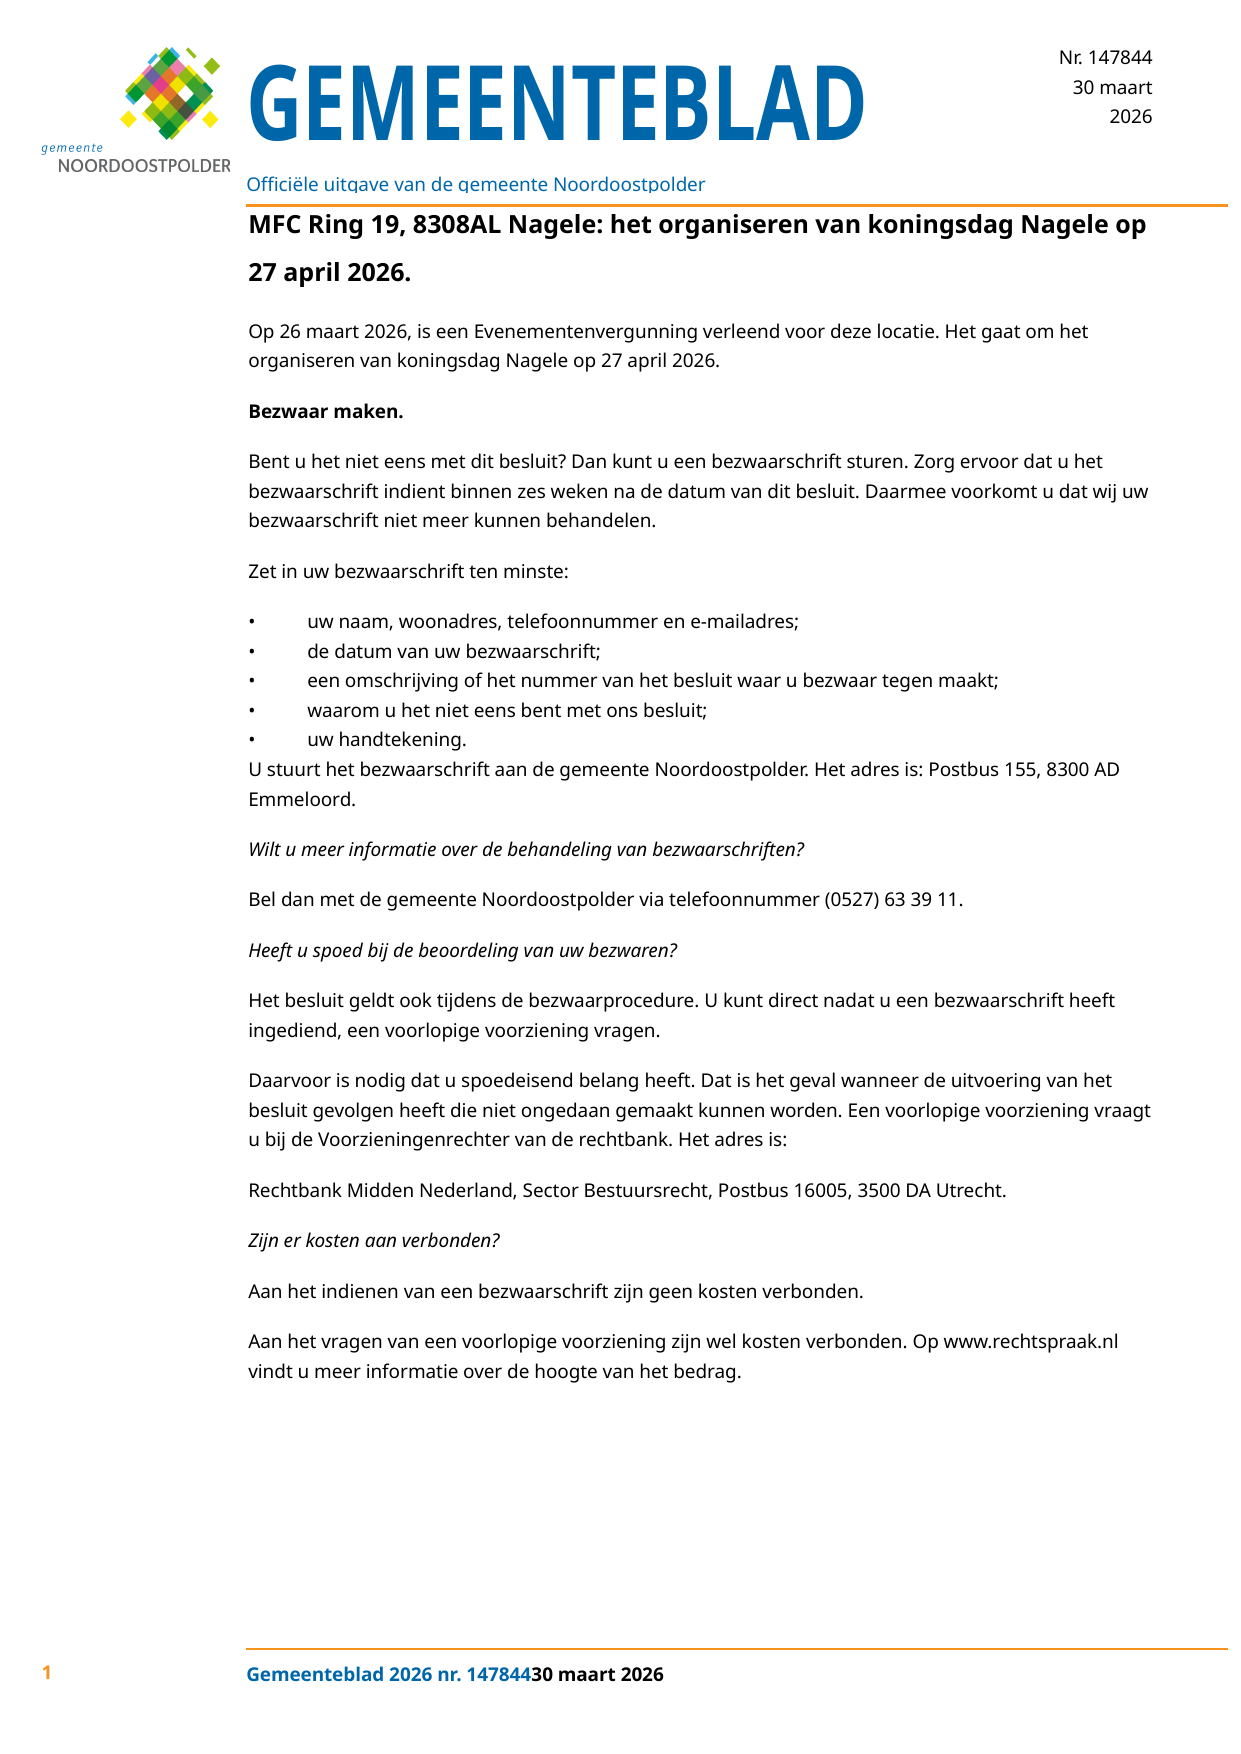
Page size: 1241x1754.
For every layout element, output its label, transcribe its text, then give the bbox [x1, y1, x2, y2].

text Op 26 maart 2026, is een Evenementenvergunning verleend voor deze locatie. Het gaat om het organiseren van koningsdag Nagele op 27 april 2026. [248, 318, 1152, 373]
text Bezwaar maken. [248, 398, 1152, 424]
text Daarvoor is nodig dat u spoedeisend belang heeft. Dat is het geval wanneer de uitvoering van het besluit gevolgen heeft die niet ongedaan gemaakt kunnen worden. Een voorlopige voorziening vraagt u bij de Voorzieningenrechter van de rechtbank. Het adres is: [248, 1067, 1152, 1152]
text Het besluit geldt ook tijdens de bezwaarprocedure. U kunt direct nadat u een bezwaarschrift heeft ingediend, een voorlopige voorziening vragen. [248, 987, 1152, 1043]
list waarom u het niet eens bent met ons besluit; [248, 697, 1152, 723]
text Heeft u spoed bij de beoordeling van uw bezwaren? [248, 937, 1152, 963]
text Rechtbank Midden Nederland, Sector Bestuursrecht, Postbus 16005, 3500 DA Utrecht. [248, 1177, 1152, 1203]
text Aan het vragen van een voorlopige voorziening zijn wel kosten verbonden. Op www.rechtspraak.nl vindt u meer informatie over de hoogte van het bedrag. [248, 1328, 1152, 1384]
list uw naam, woonadres, telefoonnummer en e-mailadres; [248, 608, 1152, 634]
list uw handtekening. [248, 727, 1152, 752]
picture [41, 47, 231, 172]
text Zet in uw bezwaarschrift ten minste: [248, 558, 1152, 584]
list de datum van uw bezwaarschrift; [248, 638, 1152, 664]
text Zijn er kosten aan verbonden? [248, 1227, 1152, 1253]
text Bel dan met de gemeente Noordoostpolder via telefoonnummer (0527) 63 39 11. [248, 887, 1152, 912]
list een omschrijving of het nummer van het besluit waar u bezwaar tegen maakt; [248, 667, 1152, 693]
text U stuurt het bezwaarschrift aan de gemeente Noordoostpolder. Het adres is: Postbus 155, 8300 AD Emmeloord. [248, 756, 1152, 812]
text Aan het indienen van een bezwaarschrift zijn geen kosten verbonden. [248, 1278, 1152, 1304]
text Bent u het niet eens met dit besluit? Dan kunt u een bezwaarschrift sturen. Zorg ervoor dat u het bezwaarschrift indient binnen zes weken na de datum van dit besluit. Daarmee voorkomt u dat wij uw bezwaarschrift niet meer kunnen behandelen. [248, 448, 1152, 533]
text MFC Ring 19, 8308AL Nagele: het organiseren van koningsdag Nagele op 27 april 2026. [248, 207, 1152, 288]
text Wilt u meer informatie over de behandeling van bezwaarschriften? [248, 836, 1152, 862]
